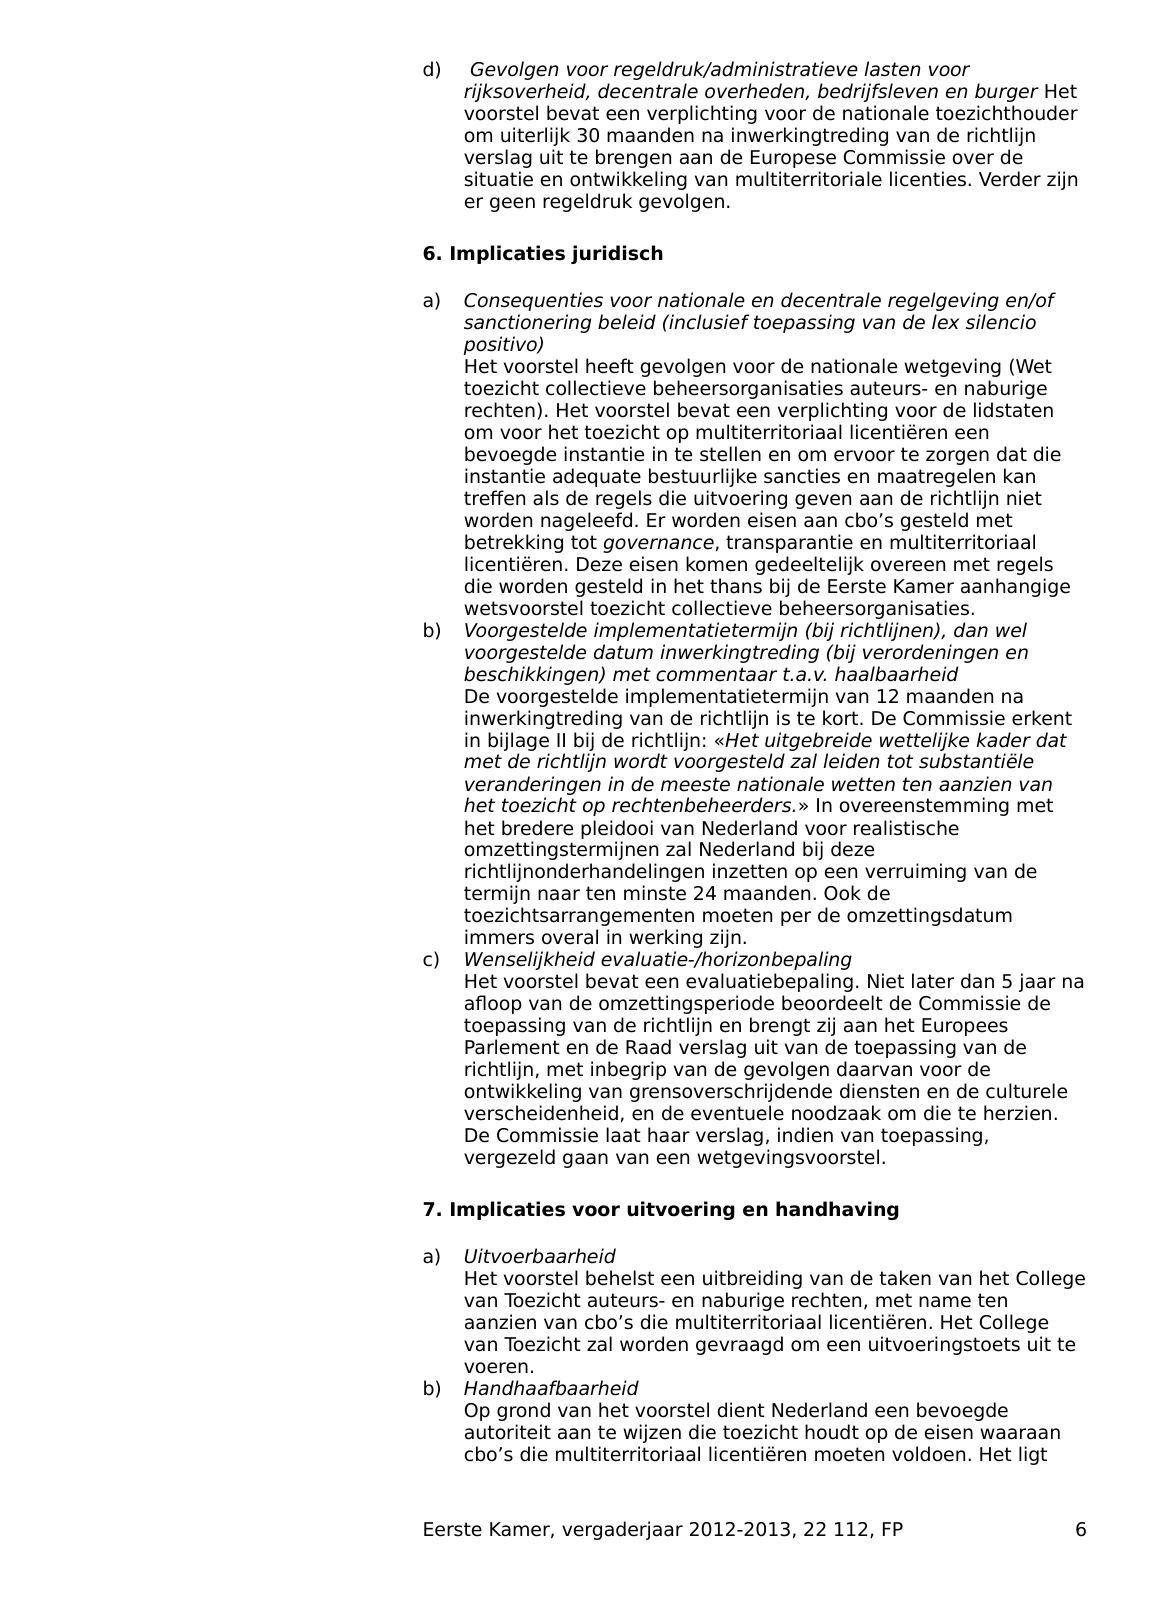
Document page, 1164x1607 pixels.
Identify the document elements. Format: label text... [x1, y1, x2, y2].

subtitle 7. Implicaties voor uitvoering en handhaving [422, 1199, 1087, 1221]
text d) Gevolgen voor regeldruk/administratieve lasten voor rijksoverheid, decentrale overheden, bedrijfsleven en burger Het voorstel bevat een verplichting voor de nationale toezichthouder om uiterlijk 30 maanden na inwerkingtreding van de richtlijn verslag uit te brengen aan de Europese Commissie over de situatie en ontwikkeling van multiterritoriale licenties. Verder zijn er geen regeldruk gevolgen. [422, 59, 1087, 213]
text b) Handhaafbaarheid [422, 1378, 1087, 1400]
text b) Voorgestelde implementatietermijn (bij richtlijnen), dan wel voorgestelde datum inwerkingtreding (bij verordeningen en beschikkingen) met commentaar t.a.v. haalbaarheid [422, 619, 1087, 686]
text Het voorstel bevat een evaluatiebepaling. Niet later dan 5 jaar na afloop van de omzettingsperiode beoordeelt de Commissie de toepassing van de richtlijn en brengt zij aan het Europees Parlement en de Raad verslag uit van de toepassing van de richtlijn, met inbegrip van de gevolgen daarvan voor de ontwikkeling van grensoverschrijdende diensten en de culturele verscheidenheid, en de eventuele noodzaak om die te herzien. De Commissie laat haar verslag, indien van toepassing, vergezeld gaan van een wetgevingsvoorstel. [464, 971, 1087, 1169]
text c) Wenselijkheid evaluatie-/horizonbepaling [422, 949, 1087, 971]
text Het voorstel behelst een uitbreiding van de taken van het College van Toezicht auteurs- en naburige rechten, met name ten aanzien van cbo’s die multiterritoriaal licentiëren. Het College van Toezicht zal worden gevraagd om een uitvoeringstoets uit te voeren. [464, 1268, 1087, 1378]
text a) Consequenties voor nationale en decentrale regelgeving en/of sanctionering beleid (inclusief toepassing van de lex silencio positivo) [422, 290, 1087, 356]
text De voorgestelde implementatietermijn van 12 maanden na inwerkingtreding van de richtlijn is te kort. De Commissie erkent in bijlage II bij de richtlijn: «Het uitgebreide wettelijke kader dat met de richtlijn wordt voorgesteld zal leiden tot substantiële veranderingen in de meeste nationale wetten ten aanzien van het toezicht op rechtenbeheerders.» In overeenstemming met het bredere pleidooi van Nederland voor realistische omzettingstermijnen zal Nederland bij deze richtlijnonderhandelingen inzetten op een verruiming van de termijn naar ten minste 24 maanden. Ook de toezichtsarrangementen moeten per de omzettingsdatum immers overal in werking zijn. [464, 686, 1087, 949]
text a) Uitvoerbaarheid [422, 1246, 1087, 1268]
subtitle 6. Implicaties juridisch [422, 243, 1087, 265]
text Op grond van het voorstel dient Nederland een bevoegde autoriteit aan te wijzen die toezicht houdt op de eisen waaraan cbo’s die multiterritoriaal licentiëren moeten voldoen. Het ligt [464, 1400, 1087, 1466]
text Het voorstel heeft gevolgen voor de nationale wetgeving (Wet toezicht collectieve beheersorganisaties auteurs- en naburige rechten). Het voorstel bevat een verplichting voor de lidstaten om voor het toezicht op multiterritoriaal licentiëren een bevoegde instantie in te stellen en om ervoor te zorgen dat die instantie adequate bestuurlijke sancties en maatregelen kan treffen als de regels die uitvoering geven aan de richtlijn niet worden nageleefd. Er worden eisen aan cbo’s gesteld met betrekking tot governance, transparantie en multiterritoriaal licentiëren. Deze eisen komen gedeeltelijk overeen met regels die worden gesteld in het thans bij de Eerste Kamer aanhangige wetsvoorstel toezicht collectieve beheersorganisaties. [464, 356, 1087, 619]
